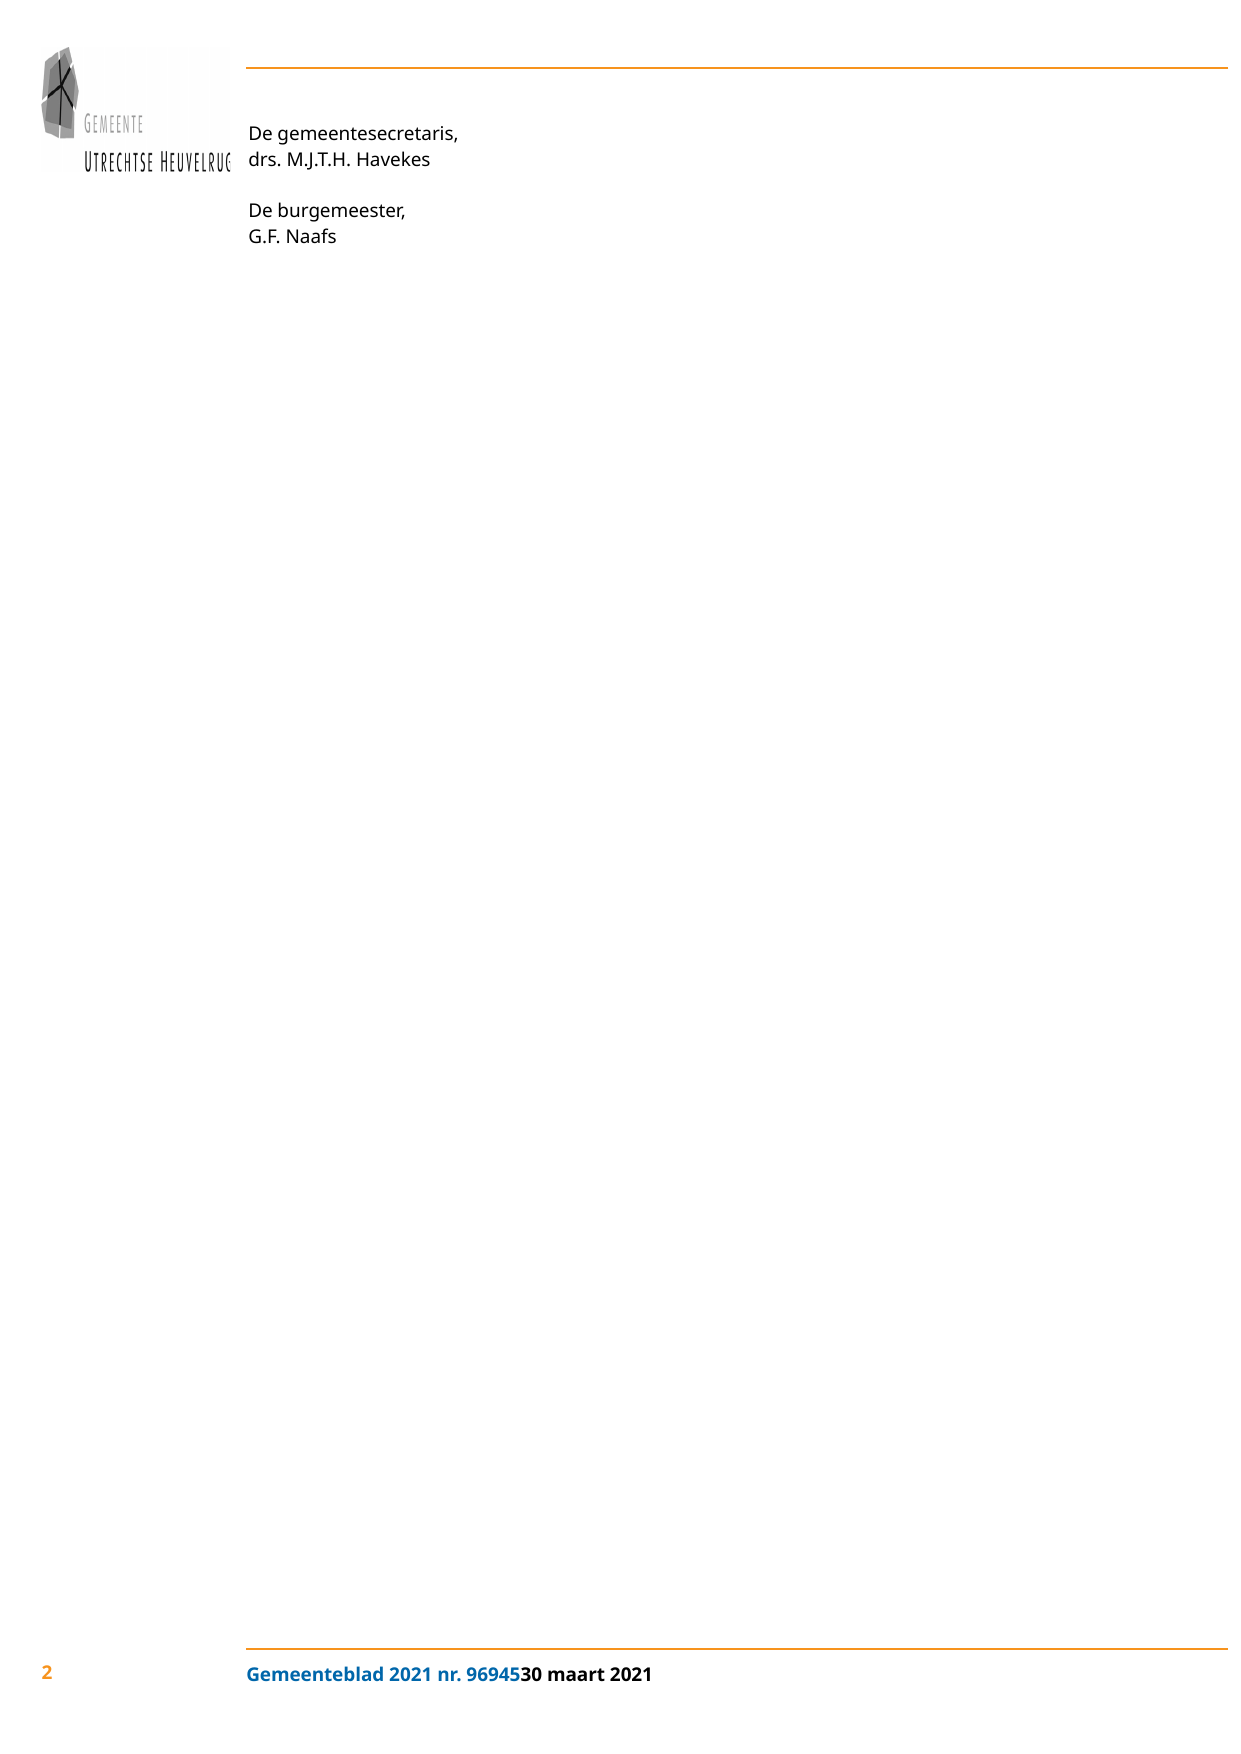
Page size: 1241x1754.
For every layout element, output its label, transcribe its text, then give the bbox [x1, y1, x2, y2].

text drs. M.J.T.H. Havekes [248, 146, 1152, 172]
text De burgemeester, [248, 198, 1152, 223]
text De gemeentesecretaris, [248, 121, 1152, 146]
picture [41, 47, 231, 172]
text G.F. Naafs [248, 223, 1152, 249]
